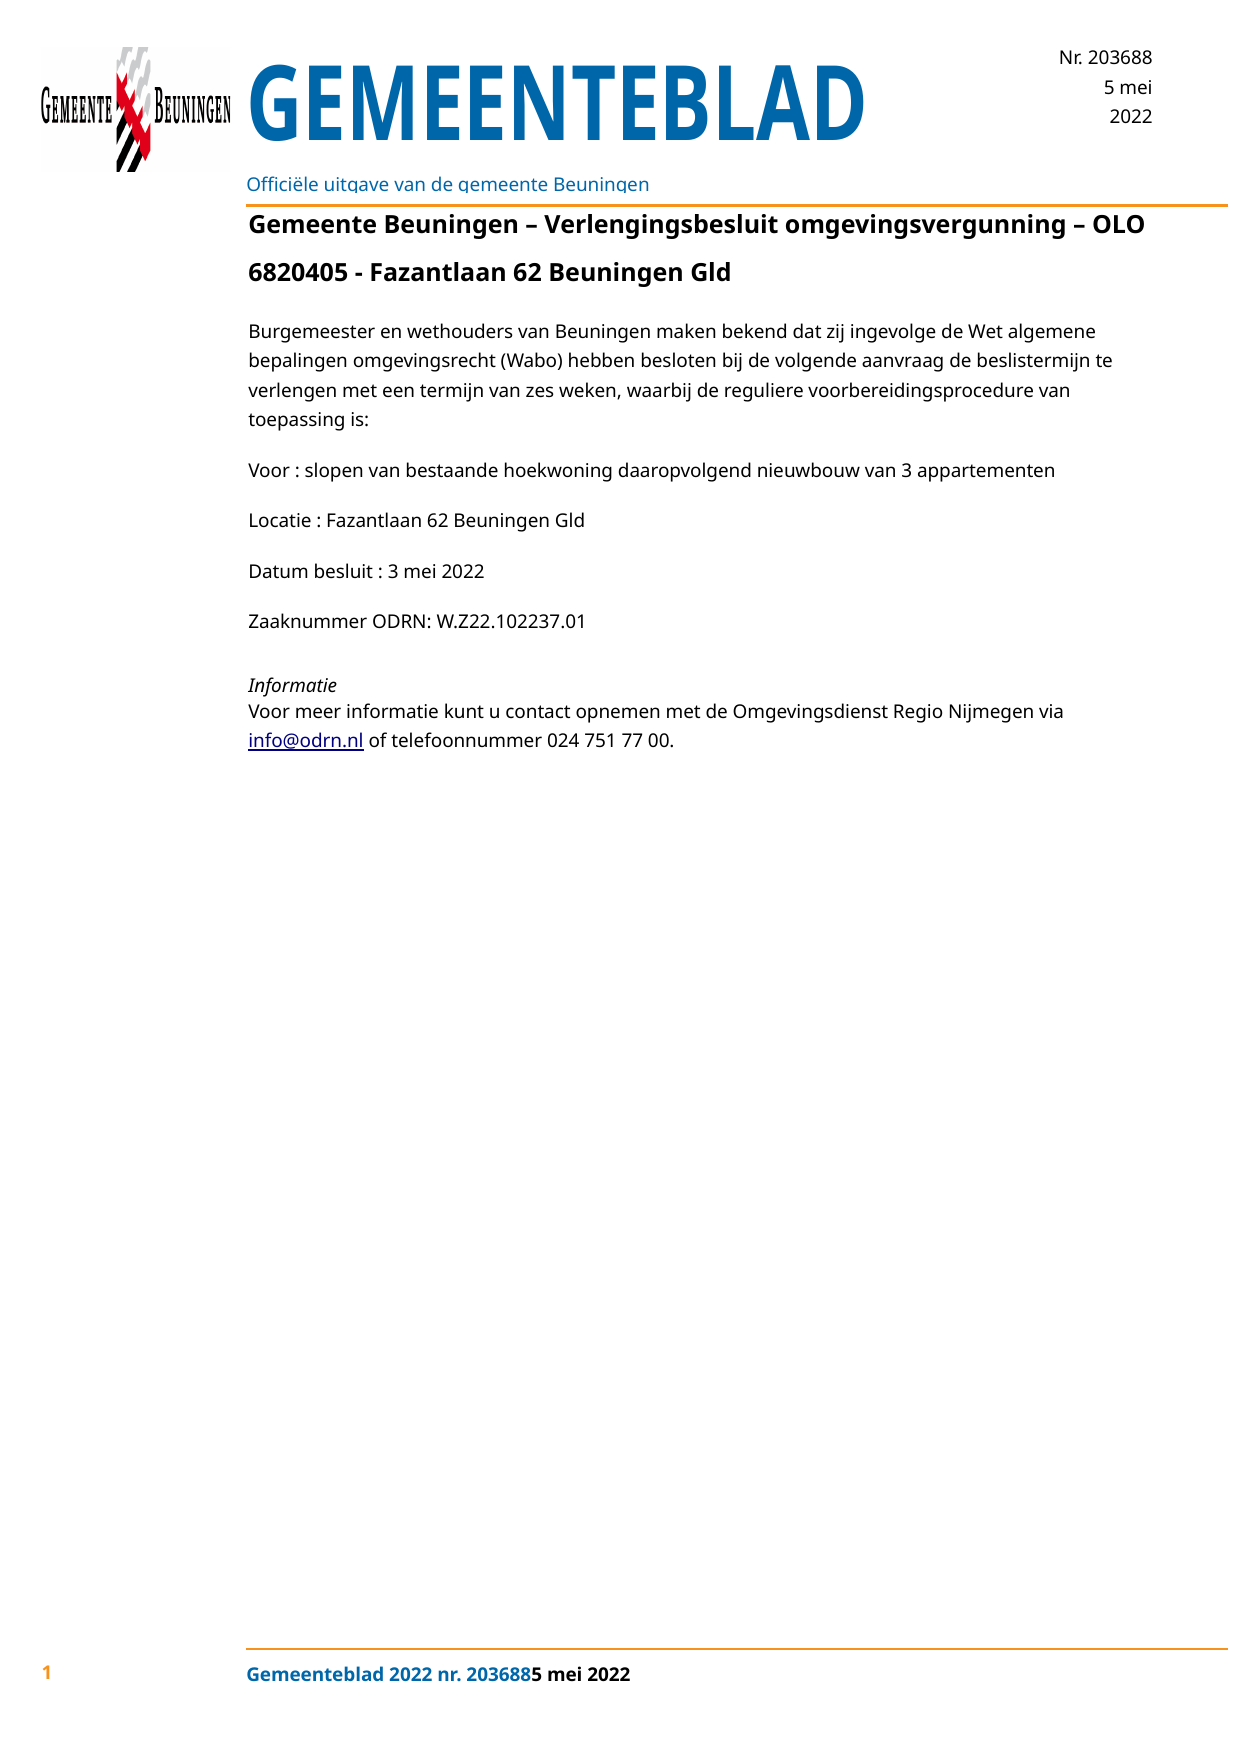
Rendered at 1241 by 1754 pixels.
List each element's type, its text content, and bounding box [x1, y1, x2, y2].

text Datum besluit : 3 mei 2022 [248, 558, 1152, 584]
picture [41, 47, 231, 172]
text Voor meer informatie kunt u contact opnemen met de Omgevingsdienst Regio Nijmegen via info@odrn.nl of telefoonnummer 024 751 77 00. [248, 698, 1152, 753]
text Burgemeester en wethouders van Beuningen maken bekend dat zij ingevolge de Wet algemene bepalingen omgevingsrecht (Wabo) hebben besloten bij de volgende aanvraag de beslistermijn te verlengen met een termijn van zes weken, waarbij de reguliere voorbereidingsprocedure van toepassing is: [248, 318, 1152, 432]
text Locatie : Fazantlaan 62 Beuningen Gld [248, 507, 1152, 533]
text Informatie [248, 672, 1152, 698]
text Gemeente Beuningen – Verlengingsbesluit omgevingsvergunning – OLO 6820405 - Fazantlaan 62 Beuningen Gld [248, 207, 1152, 288]
text Zaaknummer ODRN: W.Z22.102237.01 [248, 608, 1152, 634]
text Voor : slopen van bestaande hoekwoning daaropvolgend nieuwbouw van 3 appartementen [248, 457, 1152, 483]
